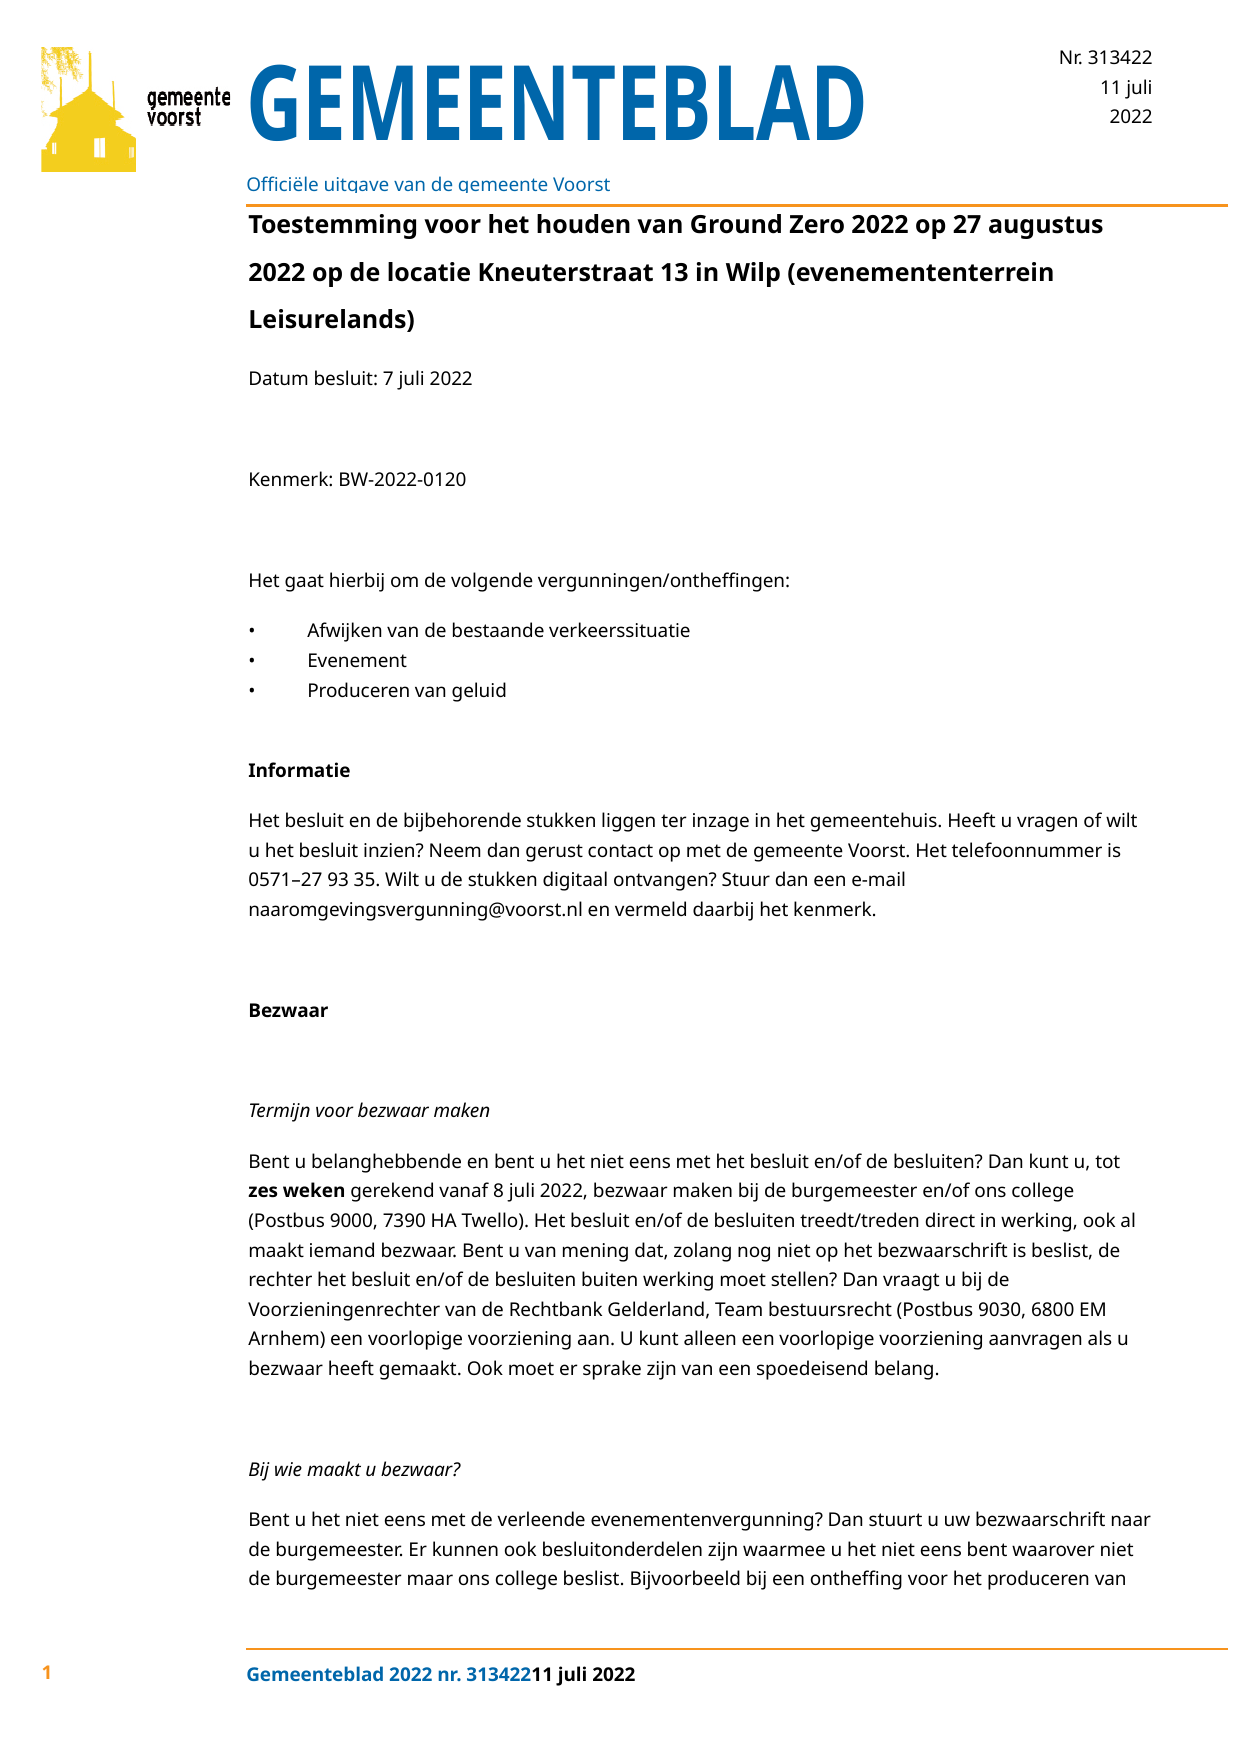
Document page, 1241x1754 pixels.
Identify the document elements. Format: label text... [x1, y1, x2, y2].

text Termijn voor bezwaar maken [248, 1098, 1152, 1123]
picture [41, 47, 231, 172]
text Het besluit en de bijbehorende stukken liggen ter inzage in het gemeentehuis. Heeft u vragen of wilt u het besluit inzien? Neem dan gerust contact op met de gemeente Voorst. Het telefoonnummer is 0571–27 93 35. Wilt u de stukken digitaal ontvangen? Stuur dan een e-mail naaromgevingsvergunning@voorst.nl en vermeld daarbij het kenmerk. [248, 807, 1152, 922]
list Afwijken van de bestaande verkeerssituatie [248, 618, 1152, 643]
text Bent u belanghebbende en bent u het niet eens met het besluit en/of de besluiten? Dan kunt u, tot zes weken gerekend vanaf 8 juli 2022, bezwaar maken bij de burgemeester en/of ons college (Postbus 9000, 7390 HA Twello). Het besluit en/of de besluiten treedt/treden direct in werking, ook al maakt iemand bezwaar. Bent u van mening dat, zolang nog niet op het bezwaarschrift is beslist, de rechter het besluit en/of de besluiten buiten werking moet stellen? Dan vraagt u bij de Voorzieningenrechter van de Rechtbank Gelderland, Team bestuursrecht (Postbus 9030, 6800 EM Arnhem) een voorlopige voorziening aan. U kunt alleen een voorlopige voorziening aanvragen als u bezwaar heeft gemaakt. Ook moet er sprake zijn van een spoedeisend belang. [248, 1148, 1152, 1381]
text Kenmerk: BW-2022-0120 [248, 466, 1152, 492]
text Bezwaar [248, 997, 1152, 1022]
text Informatie [248, 757, 1152, 782]
text Bij wie maakt u bezwaar? [248, 1456, 1152, 1482]
list Produceren van geluid [248, 677, 1152, 702]
text Datum besluit: 7 juli 2022 [248, 366, 1152, 391]
text Het gaat hierbij om de volgende vergunningen/ontheffingen: [248, 567, 1152, 593]
text Toestemming voor het houden van Ground Zero 2022 op 27 augustus 2022 op de locatie Kneuterstraat 13 in Wilp (evenemententerrein Leisurelands) [248, 207, 1152, 336]
text Bent u het niet eens met de verleende evenementenvergunning? Dan stuurt u uw bezwaarschrift naar de burgemeester. Er kunnen ook besluitonderdelen zijn waarmee u het niet eens bent waarover niet de burgemeester maar ons college beslist. Bijvoorbeeld bij een ontheffing voor het produceren van [248, 1506, 1152, 1591]
list Evenement [248, 647, 1152, 673]
